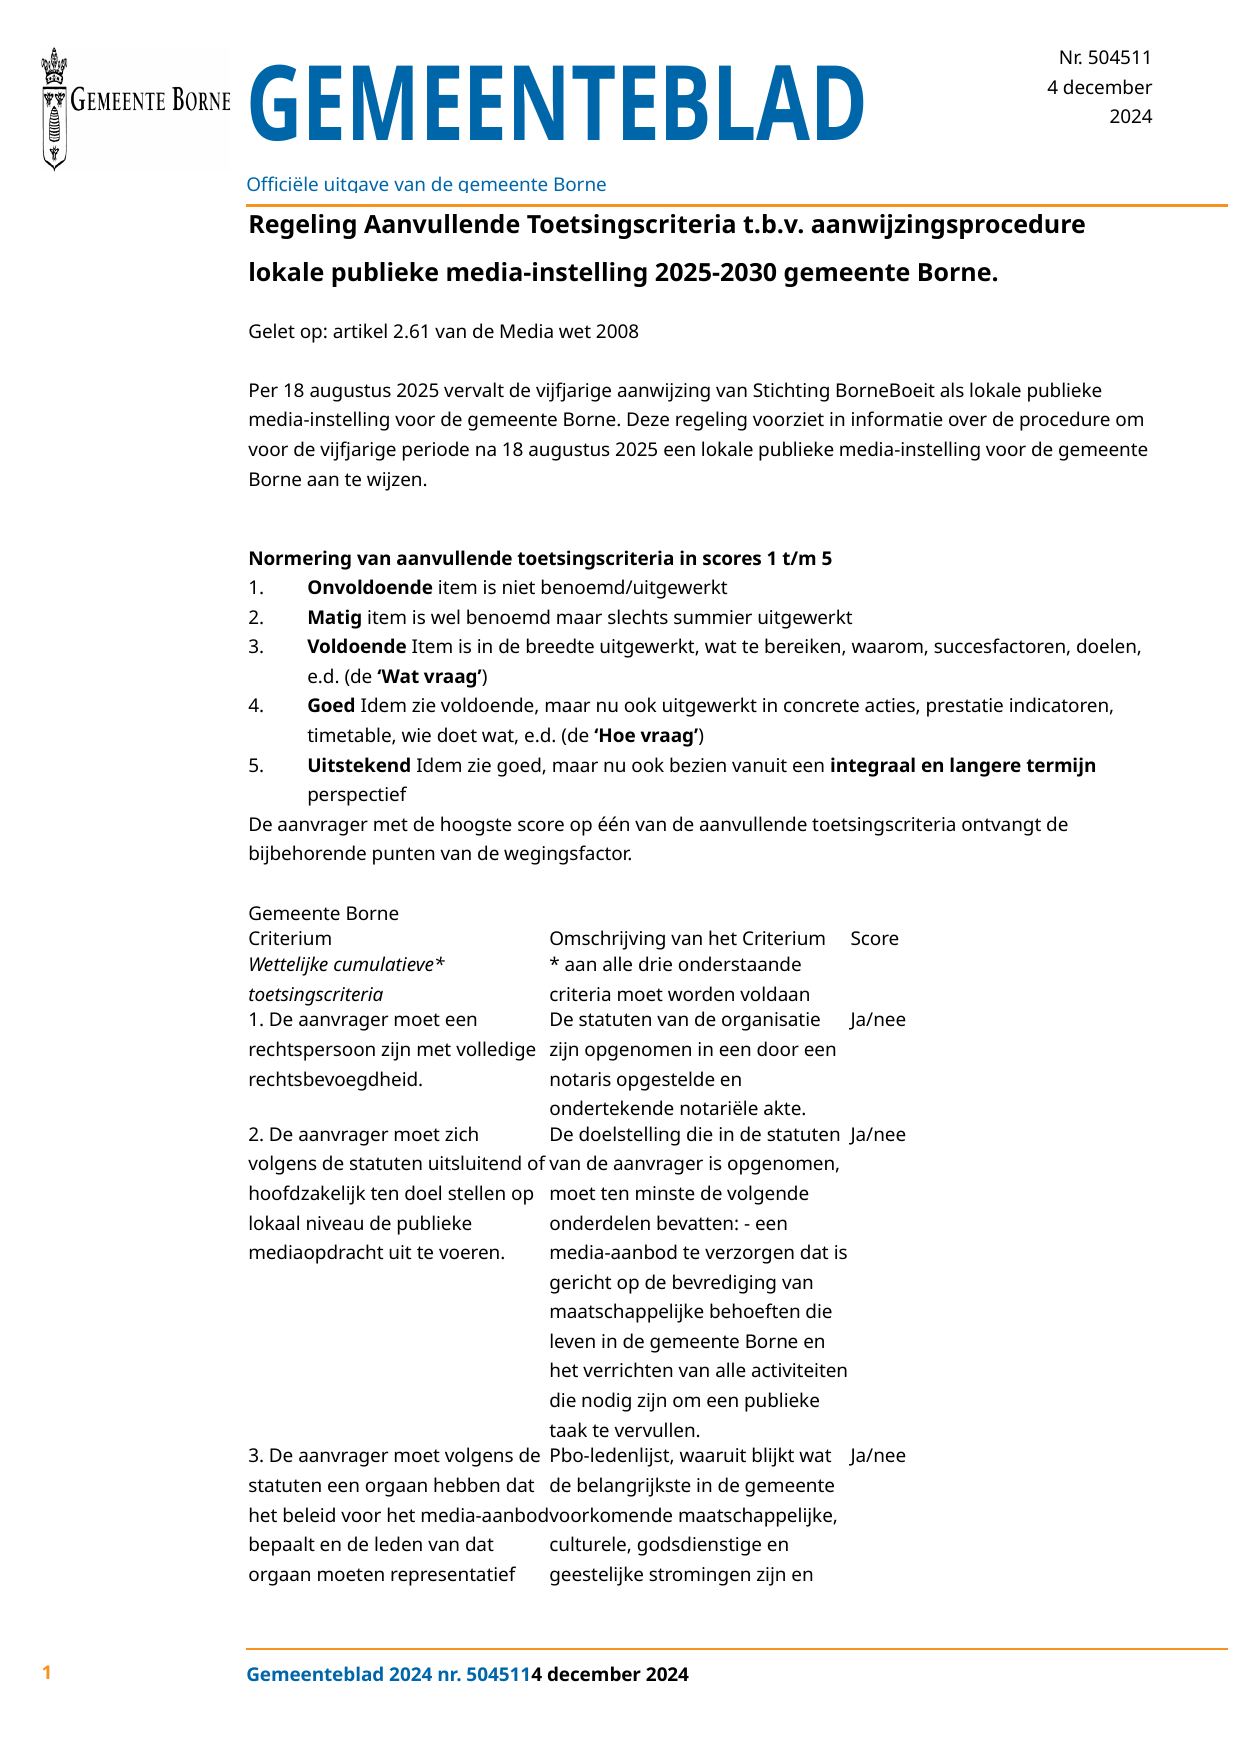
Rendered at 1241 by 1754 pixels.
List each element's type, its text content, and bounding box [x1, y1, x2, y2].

list Voldoende Item is in de breedte uitgewerkt, wat te bereiken, waarom, succesfactoren, doelen, e.d. (de ‘Wat vraag’) [248, 633, 1152, 689]
text Normering van aanvullende toetsingscriteria in scores 1 t/m 5 [248, 545, 1152, 570]
table_cell Ja/nee [850, 1121, 1152, 1443]
picture [41, 47, 231, 172]
table_cell Score [850, 926, 1152, 951]
list Matig item is wel benoemd maar slechts summier uitgewerkt [248, 604, 1152, 629]
table_cell Pbo-ledenlijst, waaruit blijkt wat de belangrijkste in de gemeente voorkomende maatschappelijke, culturele, godsdienstige en geestelijke stromingen zijn en [549, 1443, 850, 1587]
text Per 18 augustus 2025 vervalt de vijfjarige aanwijzing van Stichting BorneBoeit als lokale publieke media-instelling voor de gemeente Borne. Deze regeling voorziet in informatie over de procedure om voor de vijfjarige periode na 18 augustus 2025 een lokale publieke media-instelling voor de gemeente Borne aan te wijzen. [248, 377, 1152, 492]
table_cell * aan alle drie onderstaande criteria moet worden voldaan [549, 951, 850, 1007]
list Uitstekend Idem zie goed, maar nu ook bezien vanuit een integraal en langere termijn perspectief [248, 752, 1152, 807]
table_cell Wettelijke cumulatieve* toetsingscriteria [248, 951, 549, 1007]
table_cell Criterium [248, 926, 549, 951]
table_cell 3. De aanvrager moet volgens de statuten een orgaan hebben dat het beleid voor het media-aanbod bepaalt en de leden van dat orgaan moeten representatief [248, 1443, 549, 1587]
table_cell Omschrijving van het Criterium [549, 926, 850, 951]
table_header Gemeente Borne [248, 900, 549, 926]
list Onvoldoende item is niet benoemd/uitgewerkt [248, 574, 1152, 600]
table_cell [850, 951, 1152, 1007]
text Gelet op: artikel 2.61 van de Media wet 2008 [248, 318, 1152, 344]
table_cell Ja/nee [850, 1443, 1152, 1587]
table_header [549, 900, 850, 926]
table_header [850, 900, 1152, 926]
table_cell De statuten van de organisatie zijn opgenomen in een door een notaris opgestelde en ondertekende notariële akte. [549, 1007, 850, 1121]
table_cell 2. De aanvrager moet zich volgens de statuten uitsluitend of hoofdzakelijk ten doel stellen op lokaal niveau de publieke mediaopdracht uit te voeren. [248, 1121, 549, 1443]
table_cell Ja/nee [850, 1007, 1152, 1121]
table_cell 1. De aanvrager moet een rechtspersoon zijn met volledige rechtsbevoegdheid. [248, 1007, 549, 1121]
text Regeling Aanvullende Toetsingscriteria t.b.v. aanwijzingsprocedure lokale publieke media-instelling 2025-2030 gemeente Borne. [248, 207, 1152, 288]
list Goed Idem zie voldoende, maar nu ook uitgewerkt in concrete acties, prestatie indicatoren, timetable, wie doet wat, e.d. (de ‘Hoe vraag’) [248, 693, 1152, 748]
table_cell De doelstelling die in de statuten van de aanvrager is opgenomen, moet ten minste de volgende onderdelen bevatten: - een media-aanbod te verzorgen dat is gericht op de bevrediging van maatschappelijke behoeften die leven in de gemeente Borne en het verrichten van alle activiteiten die nodig zijn om een publieke taak te vervullen. [549, 1121, 850, 1443]
text De aanvrager met de hoogste score op één van de aanvullende toetsingscriteria ontvangt de bijbehorende punten van de wegingsfactor. [248, 811, 1152, 866]
